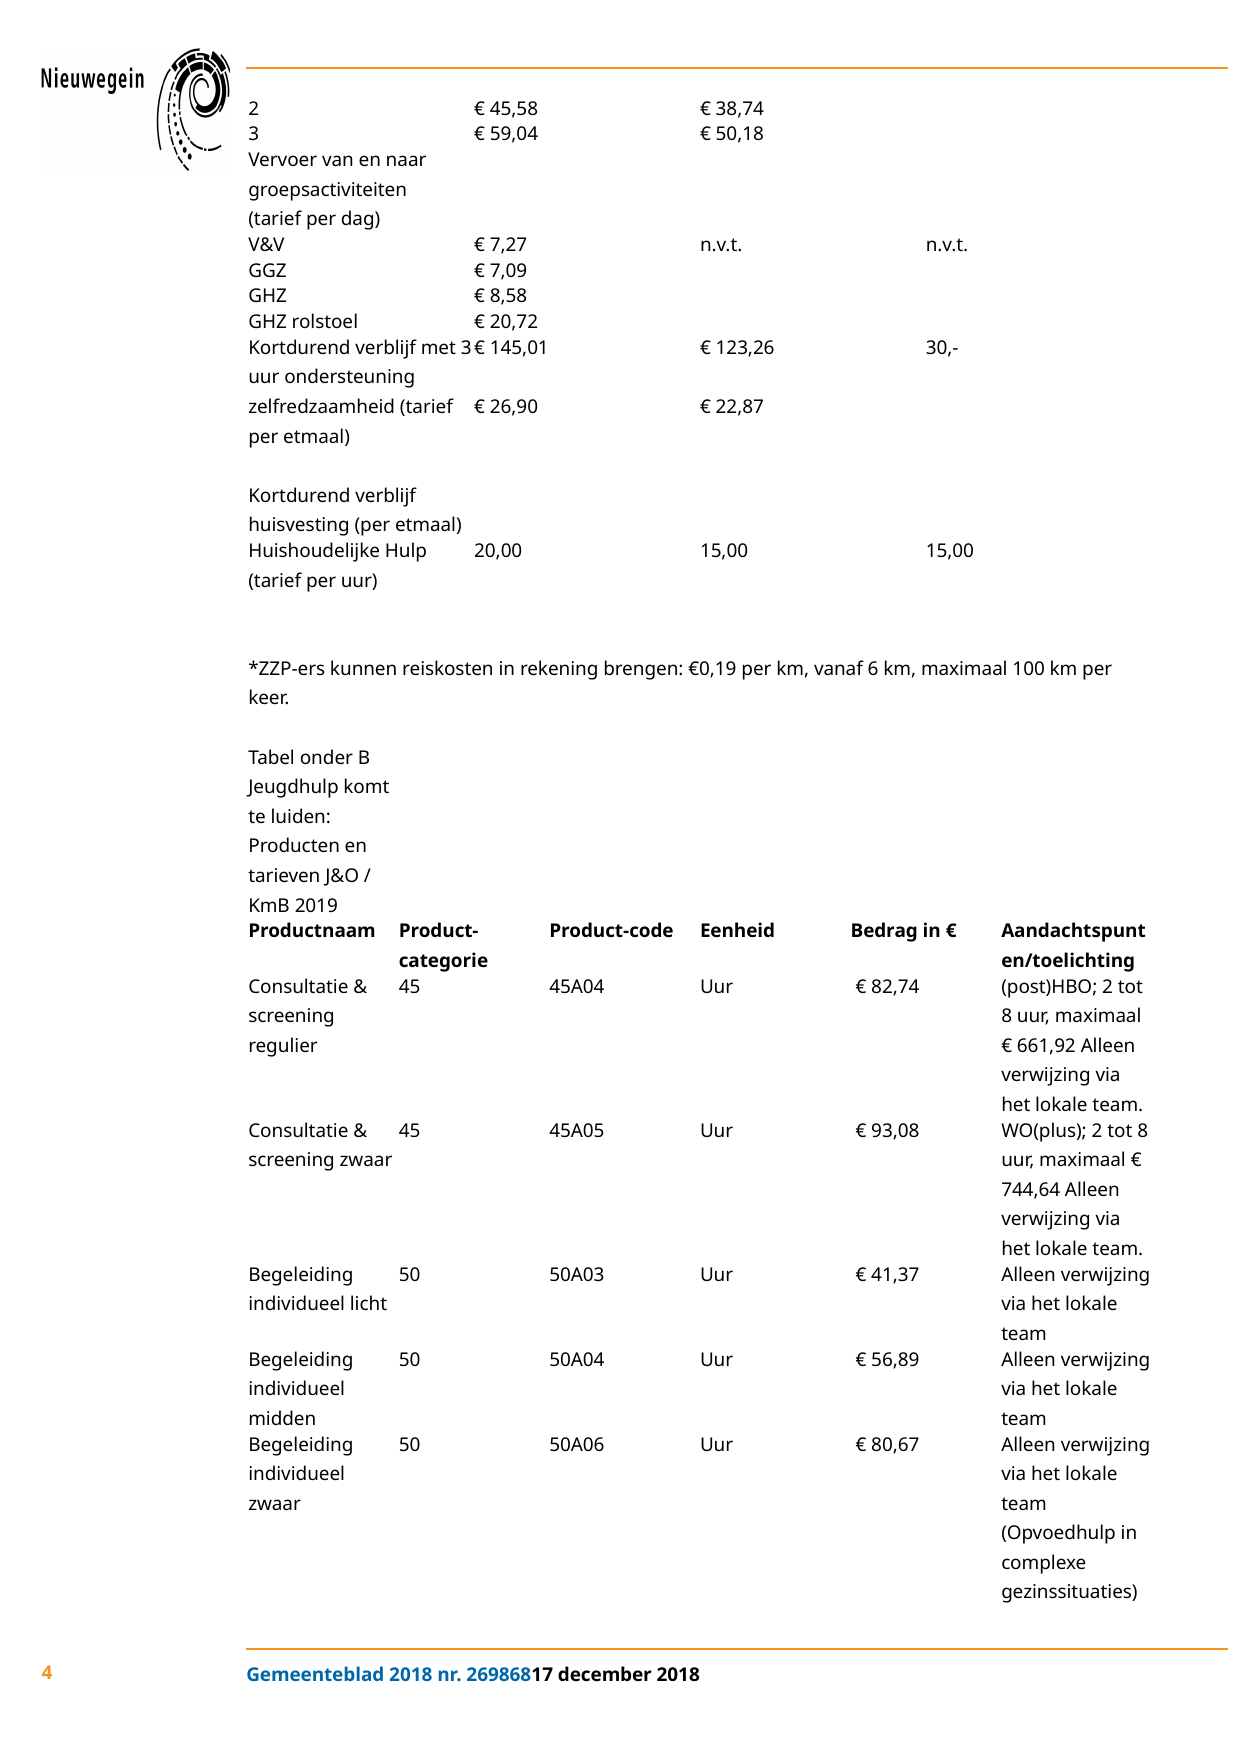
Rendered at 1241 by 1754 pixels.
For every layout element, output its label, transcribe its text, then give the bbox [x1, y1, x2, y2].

table_header [1001, 744, 1152, 917]
table_cell [700, 146, 926, 231]
table_cell n.v.t. [700, 231, 926, 257]
table_cell Product-categorie [399, 918, 549, 973]
table_cell GHZ rolstoel [248, 308, 474, 334]
table_cell € 7,27 [474, 231, 700, 257]
table_cell WO(plus); 2 tot 8 uur, maximaal € 744,64 Alleen verwijzing via het lokale team. [1001, 1117, 1152, 1261]
table_cell Aandachtspunten/toelichting [1001, 918, 1152, 973]
table_cell 45A04 [549, 973, 700, 1117]
table_cell Begeleiding individueel zwaar [248, 1431, 398, 1604]
table_cell 50A04 [549, 1346, 700, 1431]
table_cell Uur [700, 1346, 850, 1431]
table_cell 15,00 [926, 537, 1152, 622]
table_cell € 8,58 [474, 283, 700, 308]
table_cell Alleen verwijzing via het lokale team (Opvoedhulp in complexe gezinssituaties) [1001, 1431, 1152, 1604]
table_cell € 56,89 [850, 1346, 1001, 1431]
table_cell Huishoudelijke Hulp (tarief per uur) [248, 537, 474, 622]
table_cell Begeleiding individueel midden [248, 1346, 398, 1431]
table_cell [926, 283, 1152, 308]
table_cell GGZ [248, 257, 474, 283]
table_cell 50 [399, 1261, 549, 1346]
table_cell 50 [399, 1346, 549, 1431]
table_cell 45A05 [549, 1117, 700, 1261]
table_cell 50A03 [549, 1261, 700, 1346]
table_cell Consultatie & screening zwaar [248, 1117, 398, 1261]
table_cell [700, 257, 926, 283]
table_cell [926, 95, 1152, 121]
table_cell [926, 146, 1152, 231]
table_cell [926, 308, 1152, 334]
table_cell Vervoer van en naar groepsactiviteiten (tarief per dag) [248, 146, 474, 231]
table_cell Uur [700, 973, 850, 1117]
table_cell € 7,09 [474, 257, 700, 283]
table_cell € 45,58 [474, 95, 700, 121]
table_header [700, 744, 850, 917]
picture [41, 47, 231, 172]
table_cell GHZ [248, 283, 474, 308]
table_header [549, 744, 700, 917]
table_cell € 41,37 [850, 1261, 1001, 1346]
table_cell 50A06 [549, 1431, 700, 1604]
table_cell Begeleiding individueel licht [248, 1261, 398, 1346]
table_cell € 82,74 [850, 973, 1001, 1117]
table_cell Uur [700, 1431, 850, 1604]
table_cell [926, 121, 1152, 146]
table_cell 2 [248, 95, 474, 121]
table_cell € 20,72 [474, 308, 700, 334]
table_cell n.v.t. [926, 231, 1152, 257]
table_cell Product-code [549, 918, 700, 973]
text *ZZP-ers kunnen reiskosten in rekening brengen: €0,19 per km, vanaf 6 km, maximaal 100 km per keer. [248, 655, 1152, 710]
table_cell € 123,26 € 22,87 [700, 334, 926, 537]
table_cell 20,00 [474, 537, 700, 622]
table_cell 50 [399, 1431, 549, 1604]
table_cell Uur [700, 1117, 850, 1261]
table_cell Kortdurend verblijf met 3 uur ondersteuning zelfredzaamheid (tarief per etmaal) Kortdurend verblijf huisvesting (per etmaal) [248, 334, 474, 537]
table_cell V&V [248, 231, 474, 257]
table_cell Consultatie & screening regulier [248, 973, 398, 1117]
table_cell Uur [700, 1261, 850, 1346]
table_cell Alleen verwijzing via het lokale team [1001, 1346, 1152, 1431]
table_cell Alleen verwijzing via het lokale team [1001, 1261, 1152, 1346]
table_cell 15,00 [700, 537, 926, 622]
table_cell 45 [399, 1117, 549, 1261]
table_cell Eenheid [700, 918, 850, 973]
table_cell [474, 146, 700, 231]
table_cell Productnaam [248, 918, 398, 973]
table_cell € 50,18 [700, 121, 926, 146]
table_cell € 93,08 [850, 1117, 1001, 1261]
table_cell € 59,04 [474, 121, 700, 146]
table_cell 30,- [926, 334, 1152, 537]
table_cell [926, 257, 1152, 283]
table_header [850, 744, 1001, 917]
table_cell € 38,74 [700, 95, 926, 121]
table_cell € 80,67 [850, 1431, 1001, 1604]
table_cell (post)HBO; 2 tot 8 uur, maximaal € 661,92 Alleen verwijzing via het lokale team. [1001, 973, 1152, 1117]
table_cell [700, 308, 926, 334]
table_cell 45 [399, 973, 549, 1117]
table_cell 3 [248, 121, 474, 146]
table_cell Bedrag in € [850, 918, 1001, 973]
table_header [399, 744, 549, 917]
table_cell [700, 283, 926, 308]
table_header Tabel onder B Jeugdhulp komt te luiden: Producten en tarieven J&O / KmB 2019 [248, 744, 398, 917]
table_cell € 145,01 € 26,90 [474, 334, 700, 537]
